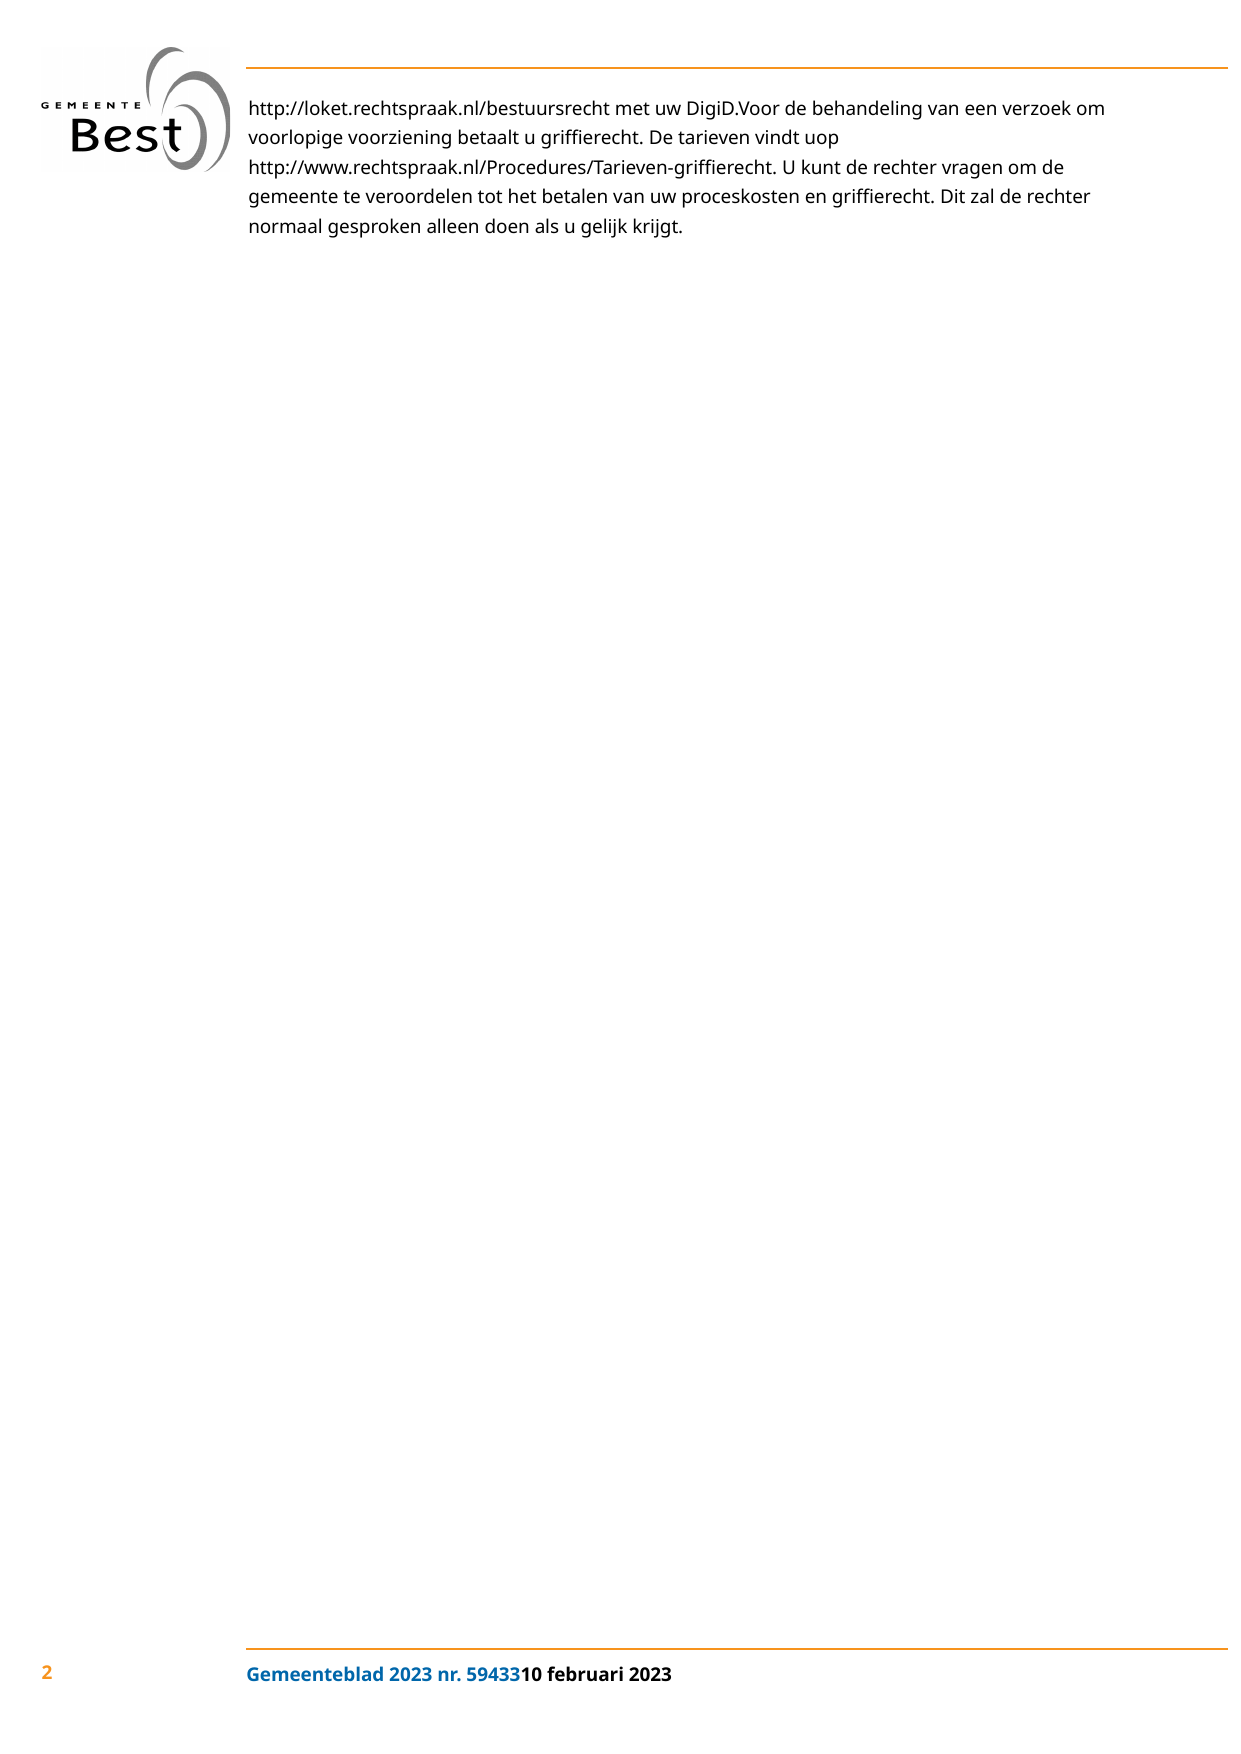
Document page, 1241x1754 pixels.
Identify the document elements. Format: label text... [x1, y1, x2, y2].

text http://loket.rechtspraak.nl/bestuursrecht met uw DigiD.Voor de behandeling van een verzoek om voorlopige voorziening betaalt u griffierecht. De tarieven vindt uop http://www.rechtspraak.nl/Procedures/Tarieven-griffierecht. U kunt de rechter vragen om de gemeente te veroordelen tot het betalen van uw proceskosten en griffierecht. Dit zal de rechter normaal gesproken alleen doen als u gelijk krijgt. [248, 95, 1152, 239]
picture [41, 47, 231, 172]
